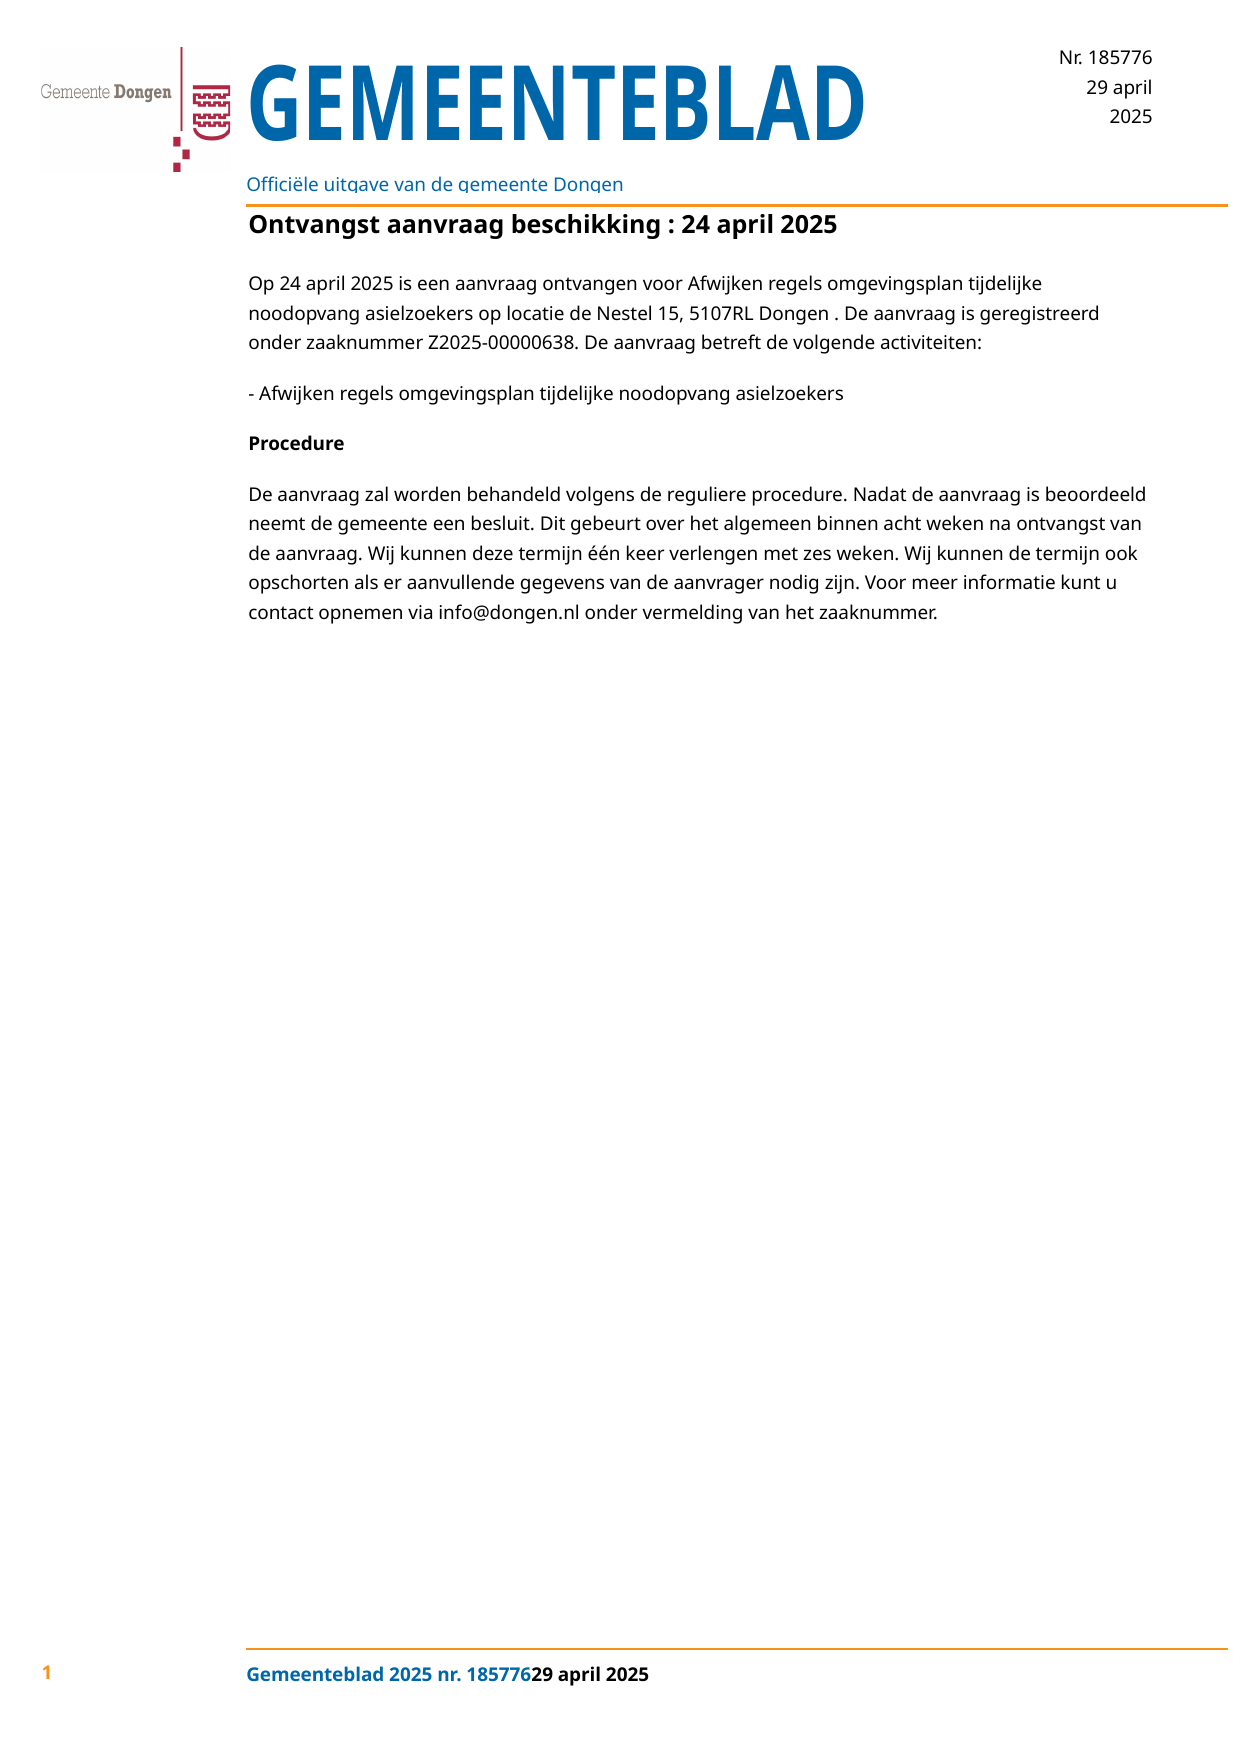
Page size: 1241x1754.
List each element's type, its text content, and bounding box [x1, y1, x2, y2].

text - Afwijken regels omgevingsplan tijdelijke noodopvang asielzoekers [248, 380, 1152, 406]
text Op 24 april 2025 is een aanvraag ontvangen voor Afwijken regels omgevingsplan tijdelijke noodopvang asielzoekers op locatie de Nestel 15, 5107RL Dongen . De aanvraag is geregistreerd onder zaaknummer Z2025-00000638. De aanvraag betreft de volgende activiteiten: [248, 270, 1152, 355]
text Ontvangst aanvraag beschikking : 24 april 2025 [248, 207, 1152, 241]
picture [41, 47, 231, 172]
text Procedure [248, 430, 1152, 456]
text De aanvraag zal worden behandeld volgens de reguliere procedure. Nadat de aanvraag is beoordeeld neemt de gemeente een besluit. Dit gebeurt over het algemeen binnen acht weken na ontvangst van de aanvraag. Wij kunnen deze termijn één keer verlengen met zes weken. Wij kunnen de termijn ook opschorten als er aanvullende gegevens van de aanvrager nodig zijn. Voor meer informatie kunt u contact opnemen via info@dongen.nl onder vermelding van het zaaknummer. [248, 481, 1152, 625]
